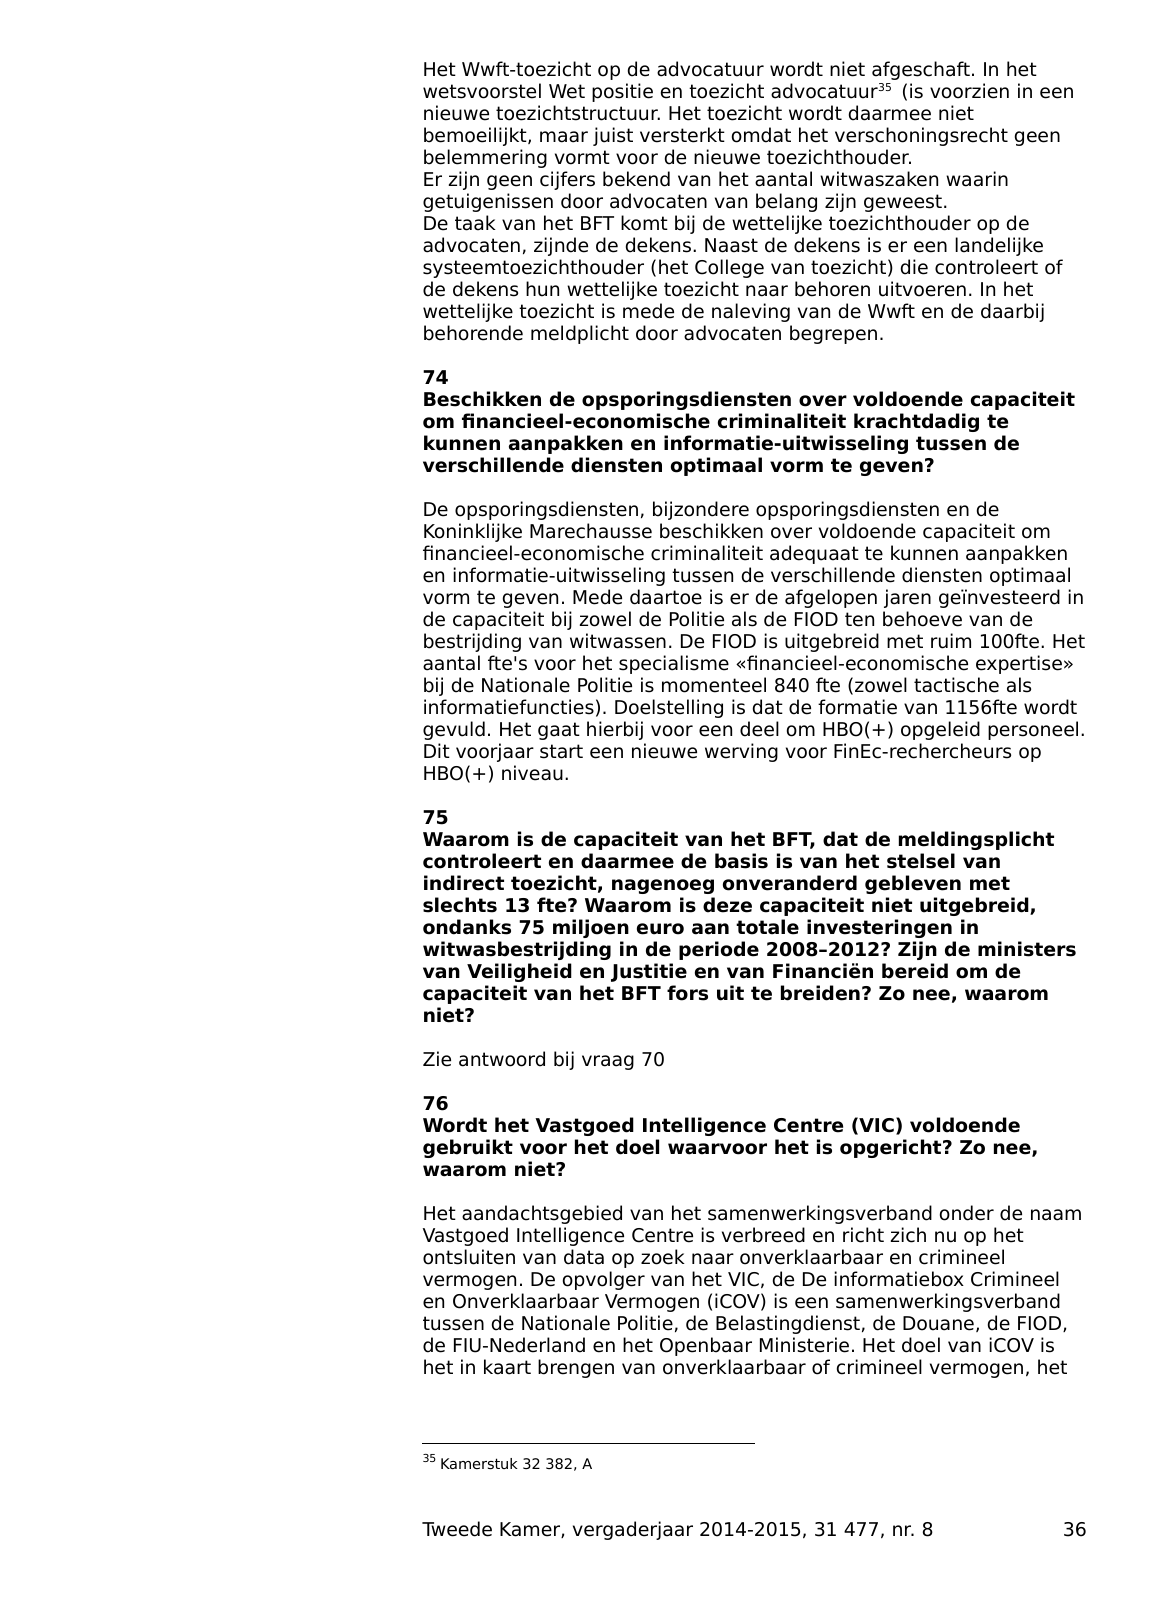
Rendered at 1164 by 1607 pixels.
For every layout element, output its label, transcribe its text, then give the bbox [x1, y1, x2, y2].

text 74 [422, 367, 1087, 389]
text De opsporingsdiensten, bijzondere opsporingsdiensten en de Koninklijke Marechausse beschikken over voldoende capaciteit om financieel-economische criminaliteit adequaat te kunnen aanpakken en informatie-uitwisseling tussen de verschillende diensten optimaal vorm te geven. Mede daartoe is er de afgelopen jaren geïnvesteerd in de capaciteit bij zowel de Politie als de FIOD ten behoeve van de bestrijding van witwassen. De FIOD is uitgebreid met ruim 100fte. Het aantal fte's voor het specialisme «financieel-economische expertise» bij de Nationale Politie is momenteel 840 fte (zowel tactische als informatiefuncties). Doelstelling is dat de formatie van 1156fte wordt gevuld. Het gaat hierbij voor een deel om HBO(+) opgeleid personeel. Dit voorjaar start een nieuwe werving voor FinEc-rechercheurs op HBO(+) niveau. [422, 499, 1087, 785]
text Wordt het Vastgoed Intelligence Centre (VIC) voldoende gebruikt voor het doel waarvoor het is opgericht? Zo nee, waarom niet? [422, 1115, 1087, 1181]
text Waarom is de capaciteit van het BFT, dat de meldingsplicht controleert en daarmee de basis is van het stelsel van indirect toezicht, nagenoeg onveranderd gebleven met slechts 13 fte? Waarom is deze capaciteit niet uitgebreid, ondanks 75 miljoen euro aan totale investeringen in witwasbestrijding in de periode 2008–2012? Zijn de ministers van Veiligheid en Justitie en van Financiën bereid om de capaciteit van het BFT fors uit te breiden? Zo nee, waarom niet? [422, 829, 1087, 1027]
text De taak van het BFT komt bij de wettelijke toezichthouder op de advocaten, zijnde de dekens. Naast de dekens is er een landelijke systeemtoezichthouder (het College van toezicht) die controleert of de dekens hun wettelijke toezicht naar behoren uitvoeren. In het wettelijke toezicht is mede de naleving van de Wwft en de daarbij behorende meldplicht door advocaten begrepen. [422, 213, 1087, 345]
text Het Wwft-toezicht op de advocatuur wordt niet afgeschaft. In het wetsvoorstel Wet positie en toezicht advocatuur (is voorzien in een nieuwe toezichtstructuur. Het toezicht wordt daarmee niet bemoeilijkt, maar juist versterkt omdat het verschoningsrecht geen belemmering vormt voor de nieuwe toezichthouder. [422, 59, 1087, 169]
text Beschikken de opsporingsdiensten over voldoende capaciteit om financieel-economische criminaliteit krachtdadig te kunnen aanpakken en informatie-uitwisseling tussen de verschillende diensten optimaal vorm te geven? [422, 389, 1087, 477]
text 76 [422, 1093, 1087, 1115]
text 75 [422, 807, 1087, 829]
text Het aandachtsgebied van het samenwerkingsverband onder de naam Vastgoed Intelligence Centre is verbreed en richt zich nu op het ontsluiten van data op zoek naar onverklaarbaar en crimineel vermogen. De opvolger van het VIC, de De informatiebox Crimineel en Onverklaarbaar Vermogen (iCOV) is een samenwerkingsverband tussen de Nationale Politie, de Belastingdienst, de Douane, de FIOD, de FIU-Nederland en het Openbaar Ministerie. Het doel van iCOV is het in kaart brengen van onverklaarbaar of crimineel vermogen, het [422, 1203, 1087, 1379]
text Zie antwoord bij vraag 70 [422, 1049, 1087, 1071]
text Kamerstuk 32 382, A [422, 1452, 1087, 1474]
text Er zijn geen cijfers bekend van het aantal witwaszaken waarin getuigenissen door advocaten van belang zijn geweest. [422, 169, 1087, 213]
